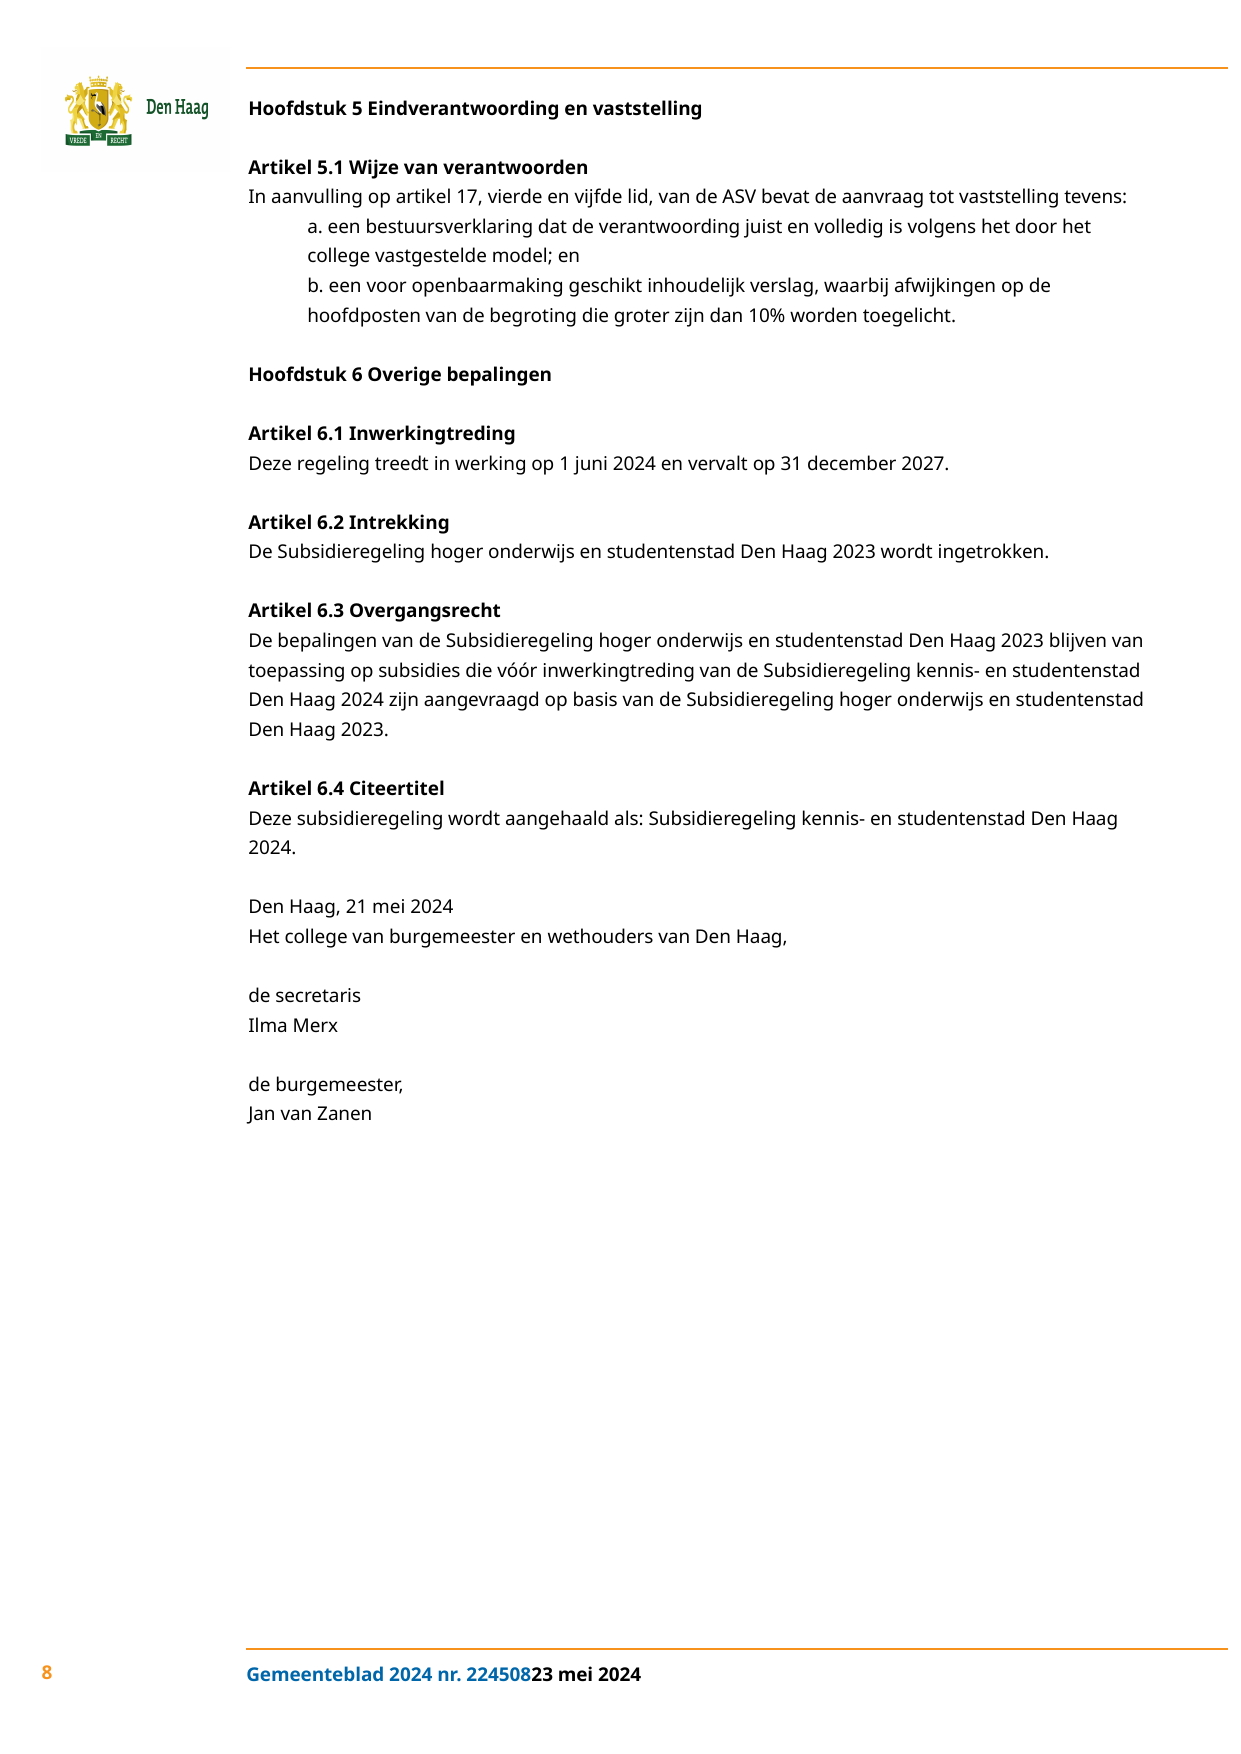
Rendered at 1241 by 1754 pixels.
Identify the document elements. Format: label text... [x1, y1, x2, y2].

text De bepalingen van de Subsidieregeling hoger onderwijs en studentenstad Den Haag 2023 blijven van toepassing op subsidies die vóór inwerkingtreding van de Subsidieregeling kennis- en studentenstad Den Haag 2024 zijn aangevraagd op basis van de Subsidieregeling hoger onderwijs en studentenstad Den Haag 2023. [248, 627, 1152, 742]
text Deze regeling treedt in werking op 1 juni 2024 en vervalt op 31 december 2027. [248, 450, 1152, 476]
text Artikel 5.1 Wijze van verantwoorden [248, 154, 1152, 180]
picture [41, 47, 231, 172]
text ​​Het college van burgemeester en wethouders van Den Haag, [248, 923, 1152, 949]
text Jan van Zanen [248, 1101, 1152, 1126]
text Artikel 6.1 Inwerkingtreding [248, 420, 1152, 446]
list b. een voor openbaarmaking geschikt inhoudelijk verslag, waarbij afwijkingen op de hoofdposten van de begroting die groter zijn dan 10% worden toegelicht. [248, 272, 1152, 328]
text Hoofdstuk 5 Eindverantwoording en vaststelling [248, 95, 1152, 121]
list a. een bestuursverklaring dat de verantwoording juist en volledig is volgens het door het college vastgestelde model; en [248, 213, 1152, 268]
text de burgemeester, [248, 1071, 1152, 1097]
text Den Haag, 21 mei 2024 [248, 893, 1152, 919]
text Artikel 6.4 Citeertitel [248, 775, 1152, 801]
text De Subsidieregeling hoger onderwijs en studentenstad Den Haag 2023 wordt ingetrokken. [248, 538, 1152, 564]
text Artikel 6.2 Intrekking [248, 509, 1152, 535]
text Ilma Merx [248, 1012, 1152, 1038]
text In aanvulling op artikel 17, vierde en vijfde lid, van de ASV bevat de aanvraag tot vaststelling tevens: [248, 183, 1152, 209]
text de secretaris [248, 982, 1152, 1008]
text Hoofdstuk 6 Overige bepalingen [248, 361, 1152, 387]
text Deze subsidieregeling wordt aangehaald als: Subsidieregeling kennis- en studentenstad Den Haag 2024. [248, 805, 1152, 860]
text Artikel 6.3 Overgangsrecht [248, 598, 1152, 623]
